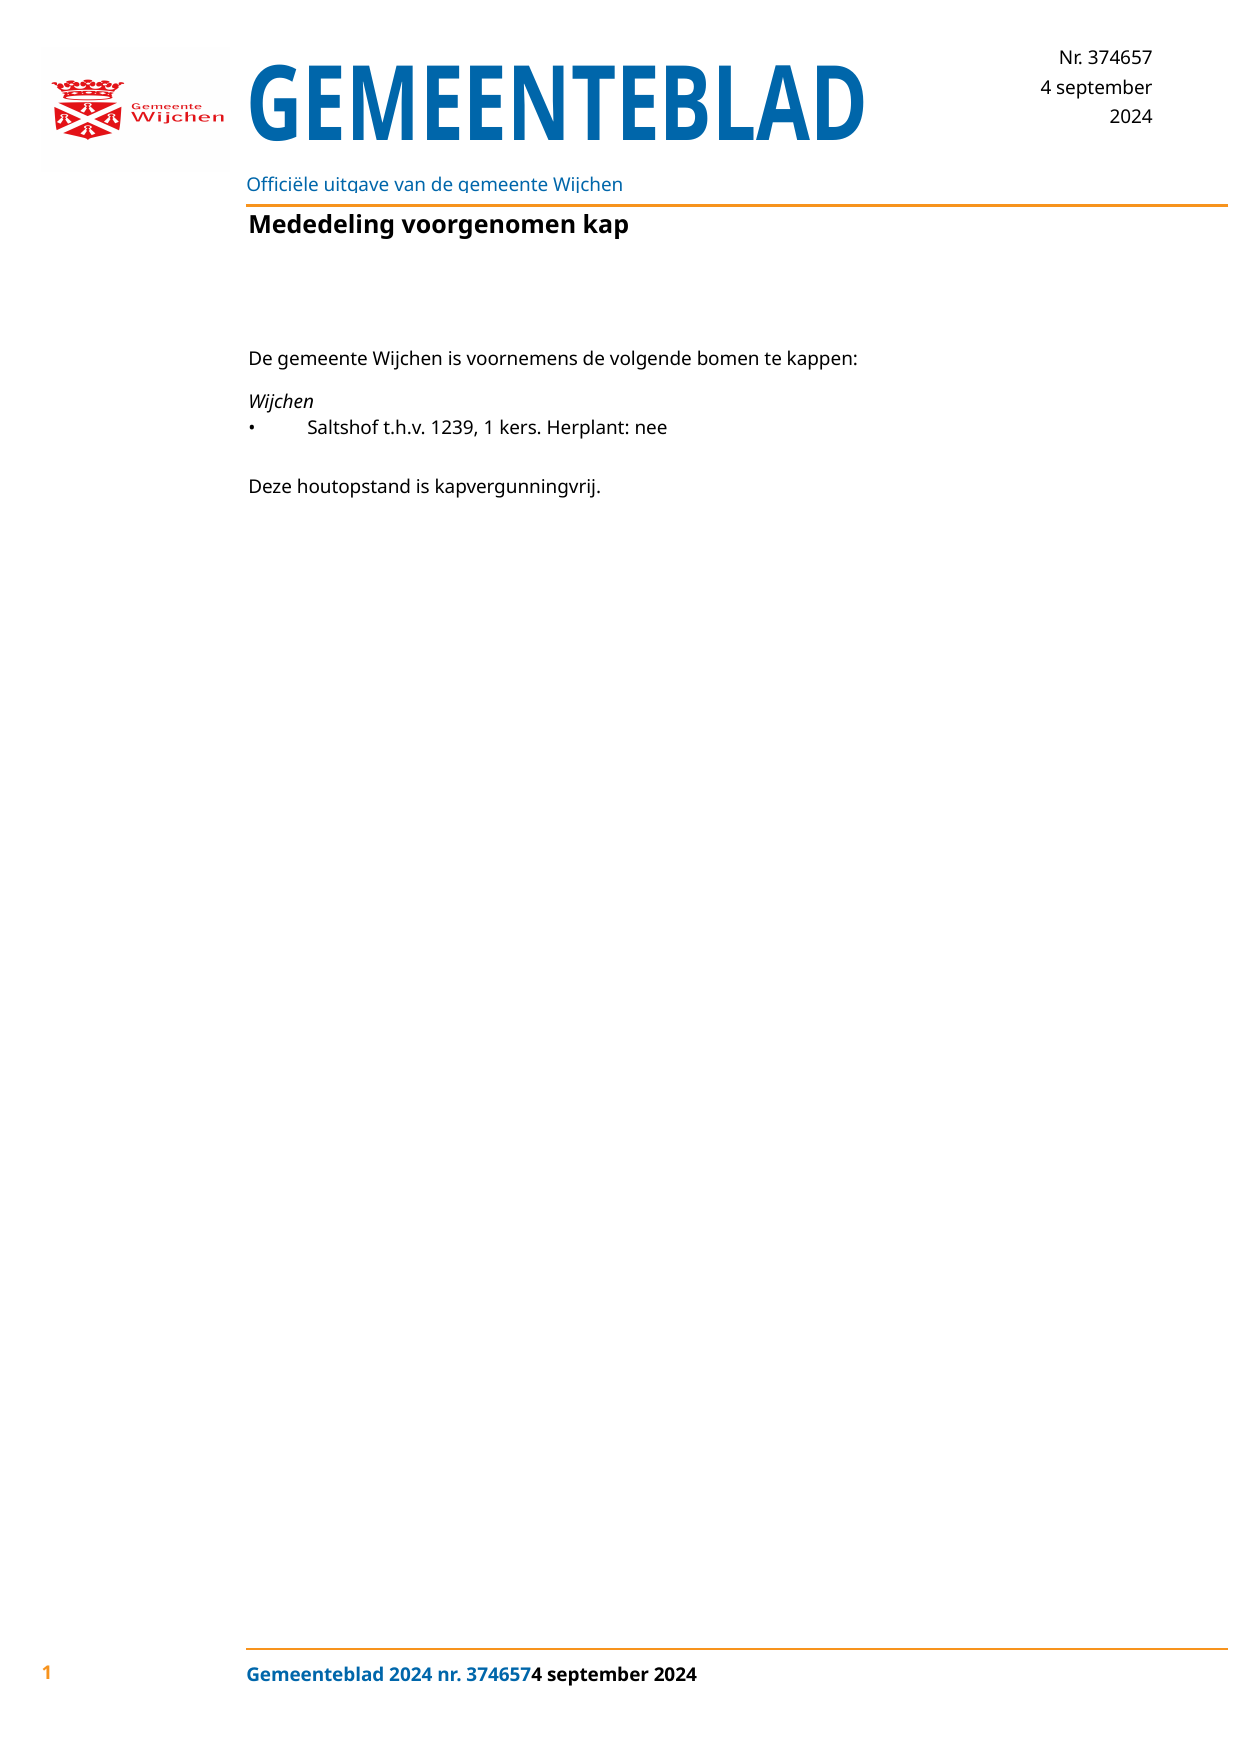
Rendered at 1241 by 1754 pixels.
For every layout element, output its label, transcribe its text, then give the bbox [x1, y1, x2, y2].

list Saltshof t.h.v. 1239, 1 kers. Herplant: nee [248, 414, 1152, 440]
text Deze houtopstand is kapvergunningvrij. [248, 473, 1152, 499]
picture [41, 47, 231, 172]
text Wijchen [248, 388, 1152, 414]
text Mededeling voorgenomen kap [248, 207, 1152, 241]
text De gemeente Wijchen is voornemens de volgende bomen te kappen: [248, 345, 1152, 371]
